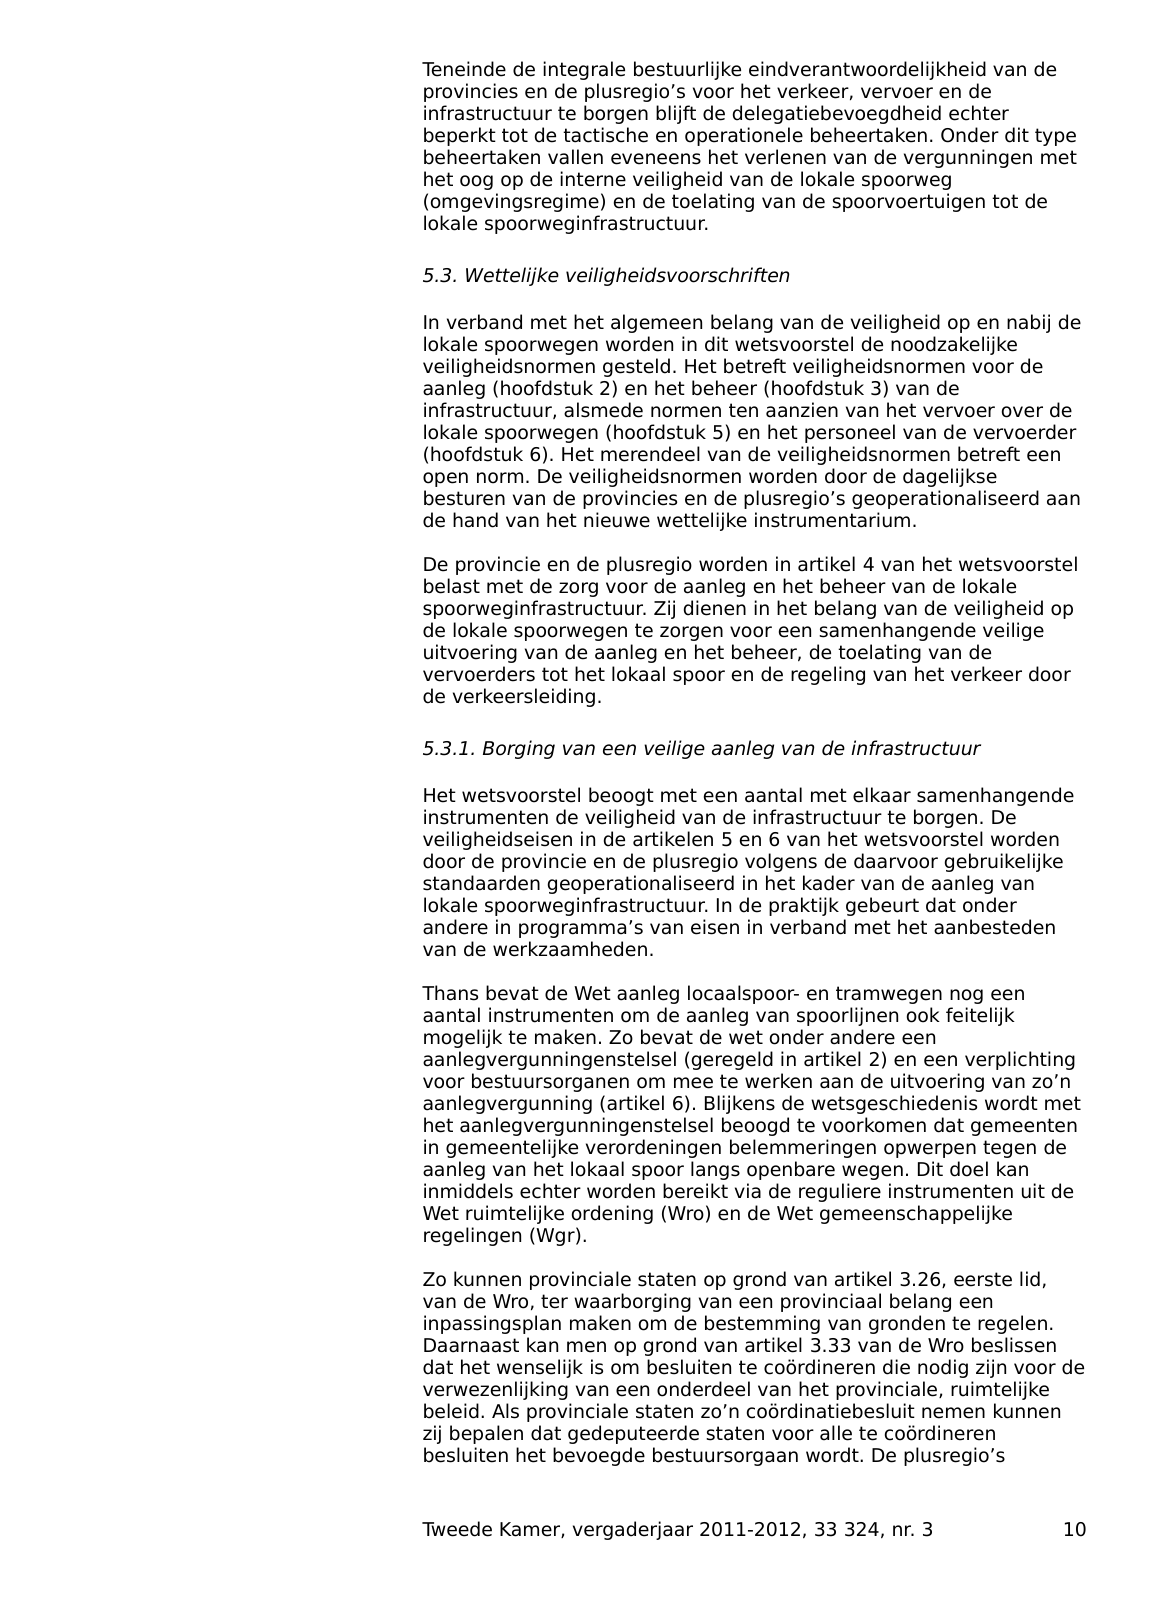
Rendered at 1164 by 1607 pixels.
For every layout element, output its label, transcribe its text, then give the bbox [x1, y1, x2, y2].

text In verband met het algemeen belang van de veiligheid op en nabij de lokale spoorwegen worden in dit wetsvoorstel de noodzakelijke veiligheidsnormen gesteld. Het betreft veiligheidsnormen voor de aanleg (hoofdstuk 2) en het beheer (hoofdstuk 3) van de infrastructuur, alsmede normen ten aanzien van het vervoer over de lokale spoorwegen (hoofdstuk 5) en het personeel van de vervoerder (hoofdstuk 6). Het merendeel van de veiligheidsnormen betreft een open norm. De veiligheidsnormen worden door de dagelijkse besturen van de provincies en de plusregio’s geoperationaliseerd aan de hand van het nieuwe wettelijke instrumentarium. [422, 312, 1087, 532]
subtitle 5.3.1. Borging van een veilige aanleg van de infrastructuur [422, 738, 1087, 760]
text Teneinde de integrale bestuurlijke eindverantwoordelijkheid van de provincies en de plusregio’s voor het verkeer, vervoer en de infrastructuur te borgen blijft de delegatiebevoegdheid echter beperkt tot de tactische en operationele beheertaken. Onder dit type beheertaken vallen eveneens het verlenen van de vergunningen met het oog op de interne veiligheid van de lokale spoorweg (omgevingsregime) en de toelating van de spoorvoertuigen tot de lokale spoorweginfrastructuur. [422, 59, 1087, 235]
text De provincie en de plusregio worden in artikel 4 van het wetsvoorstel belast met de zorg voor de aanleg en het beheer van de lokale spoorweginfrastructuur. Zij dienen in het belang van de veiligheid op de lokale spoorwegen te zorgen voor een samenhangende veilige uitvoering van de aanleg en het beheer, de toelating van de vervoerders tot het lokaal spoor en de regeling van het verkeer door de verkeersleiding. [422, 554, 1087, 708]
text Het wetsvoorstel beoogt met een aantal met elkaar samenhangende instrumenten de veiligheid van de infrastructuur te borgen. De veiligheidseisen in de artikelen 5 en 6 van het wetsvoorstel worden door de provincie en de plusregio volgens de daarvoor gebruikelijke standaarden geoperationaliseerd in het kader van de aanleg van lokale spoorweginfrastructuur. In de praktijk gebeurt dat onder andere in programma’s van eisen in verband met het aanbesteden van de werkzaamheden. [422, 785, 1087, 961]
text Zo kunnen provinciale staten op grond van artikel 3.26, eerste lid, van de Wro, ter waarborging van een provinciaal belang een inpassingsplan maken om de bestemming van gronden te regelen. Daarnaast kan men op grond van artikel 3.33 van de Wro beslissen dat het wenselijk is om besluiten te coördineren die nodig zijn voor de verwezenlijking van een onderdeel van het provinciale, ruimtelijke beleid. Als provinciale staten zo’n coördinatiebesluit nemen kunnen zij bepalen dat gedeputeerde staten voor alle te coördineren besluiten het bevoegde bestuursorgaan wordt. De plusregio’s [422, 1269, 1087, 1466]
subtitle 5.3. Wettelijke veiligheidsvoorschriften [422, 265, 1087, 287]
text Thans bevat de Wet aanleg locaalspoor- en tramwegen nog een aantal instrumenten om de aanleg van spoorlijnen ook feitelijk mogelijk te maken. Zo bevat de wet onder andere een aanlegvergunningenstelsel (geregeld in artikel 2) en een verplichting voor bestuursorganen om mee te werken aan de uitvoering van zo’n aanlegvergunning (artikel 6). Blijkens de wetsgeschiedenis wordt met het aanlegvergunningenstelsel beoogd te voorkomen dat gemeenten in gemeentelijke verordeningen belemmeringen opwerpen tegen de aanleg van het lokaal spoor langs openbare wegen. Dit doel kan inmiddels echter worden bereikt via de reguliere instrumenten uit de Wet ruimtelijke ordening (Wro) en de Wet gemeenschappelijke regelingen (Wgr). [422, 983, 1087, 1246]
